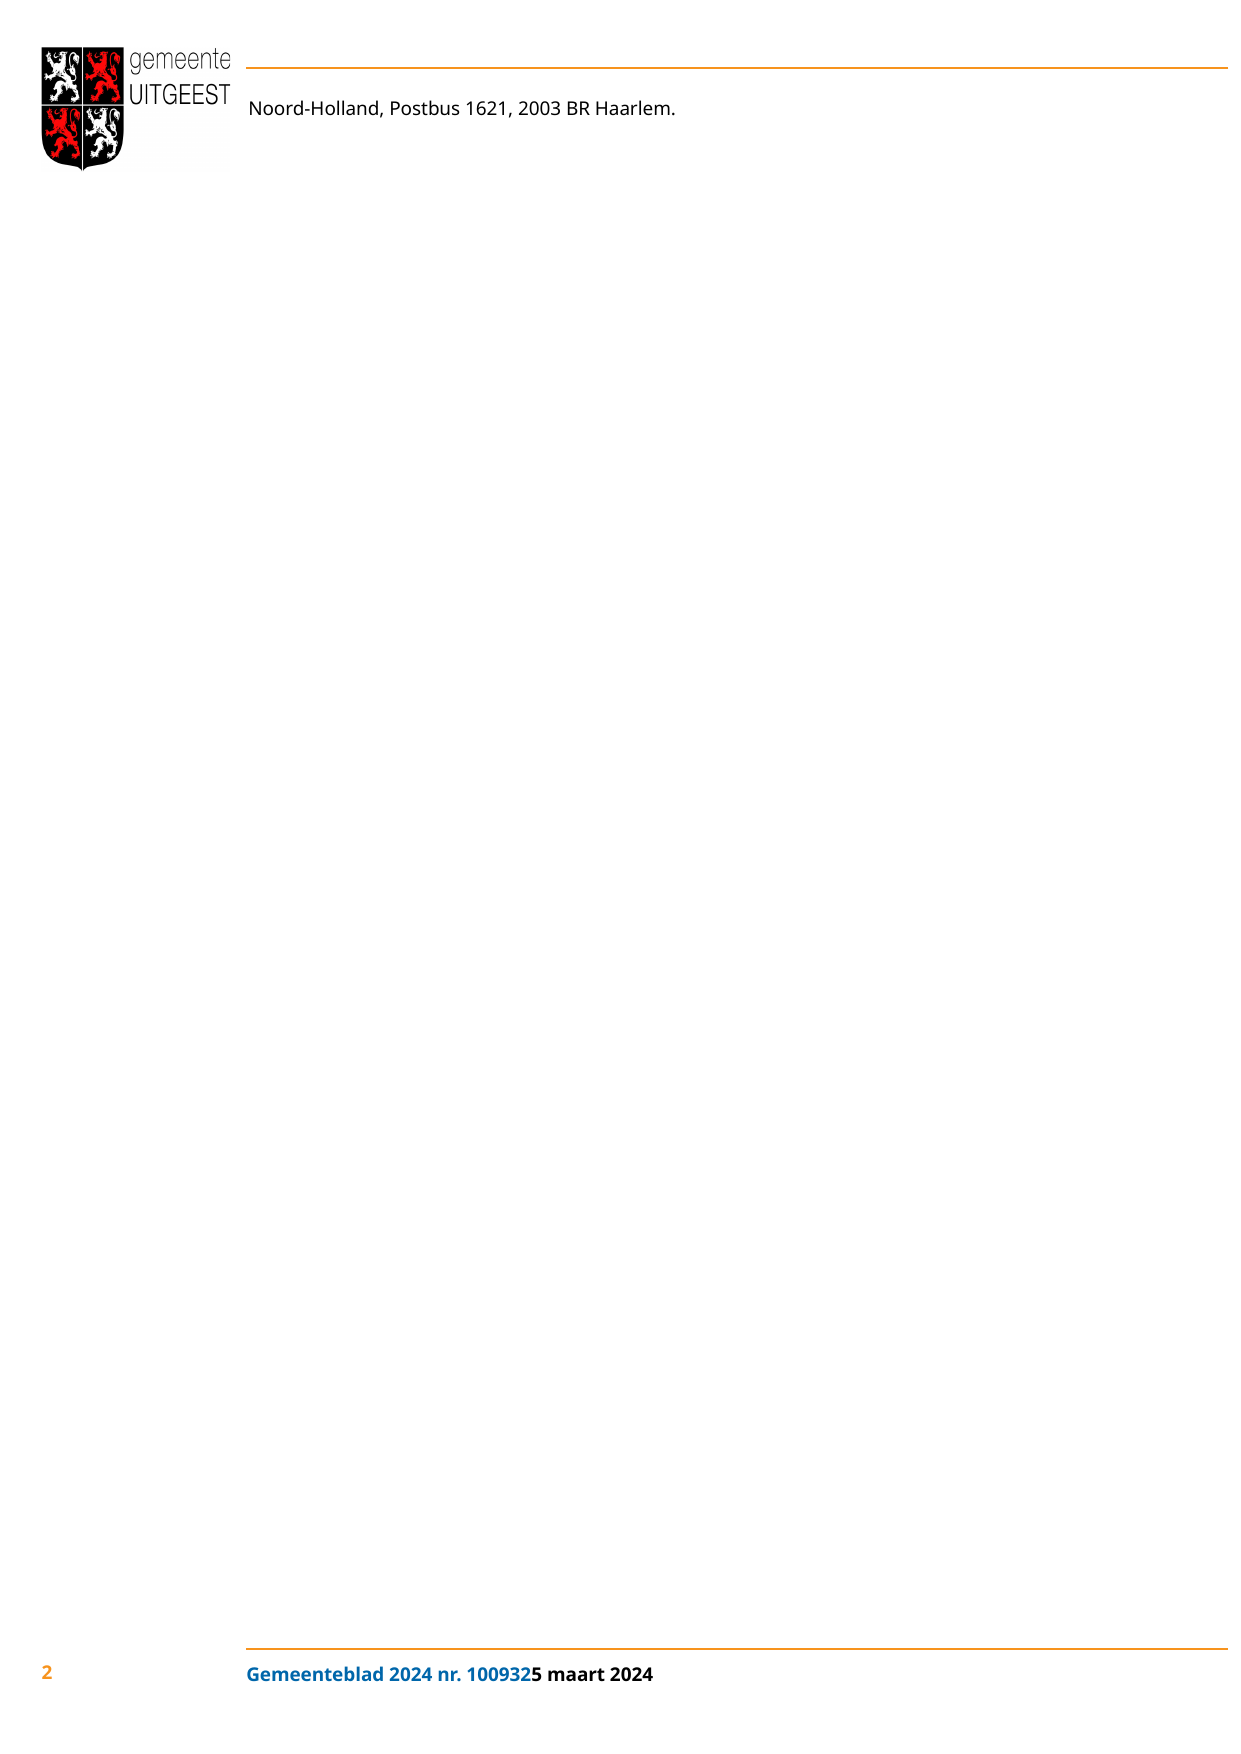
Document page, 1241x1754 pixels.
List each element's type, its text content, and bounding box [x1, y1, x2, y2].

text Noord-Holland, Postbus 1621, 2003 BR Haarlem. [248, 95, 1152, 121]
picture [41, 47, 231, 172]
